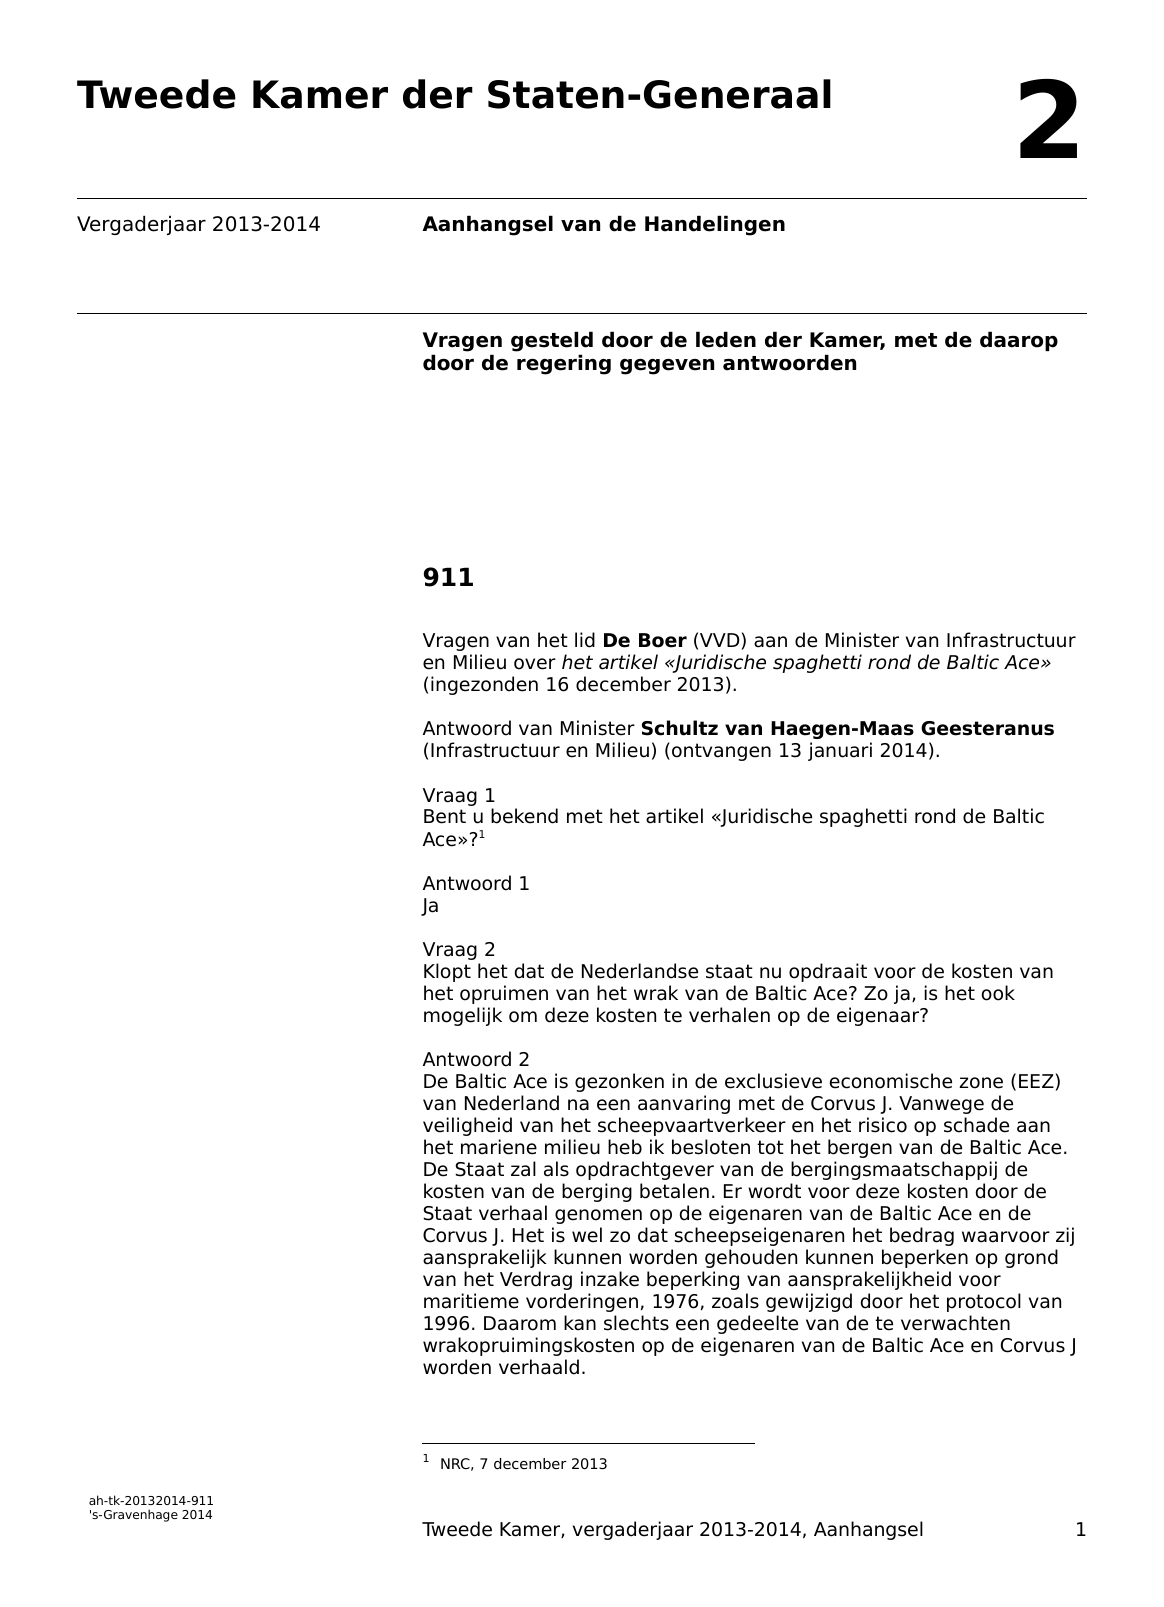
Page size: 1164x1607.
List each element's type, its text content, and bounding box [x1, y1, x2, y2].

text Vraag 2 [422, 939, 1087, 961]
text Antwoord 1 [422, 873, 1087, 894]
table_header 2 [886, 59, 1087, 198]
text 's-Gravenhage 2014 [88, 1508, 323, 1522]
text 911 [422, 563, 1087, 592]
table_cell Vragen gesteld door de leden der Kamer, met de daarop door de regering gegeven antwoorden [422, 314, 1087, 375]
text ah-tk-20132014-911 [88, 1494, 323, 1508]
text Klopt het dat de Nederlandse staat nu opdraait voor de kosten van het opruimen van het wrak van de Baltic Ace? Zo ja, is het ook mogelijk om deze kosten te verhalen op de eigenaar? [422, 961, 1087, 1027]
text Ja [422, 894, 1087, 917]
table_cell Vergaderjaar 2013-2014 [77, 199, 422, 313]
table_header Tweede Kamer der Staten-Generaal [77, 59, 886, 198]
text Vragen van het lid De Boer (VVD) aan de Minister van Infrastructuur en Milieu over het artikel «Juridische spaghetti rond de Baltic Ace» (ingezonden 16 december 2013). [422, 630, 1087, 696]
text NRC, 7 december 2013 [422, 1452, 1087, 1474]
table_cell Aanhangsel van de Handelingen [422, 199, 1087, 313]
text Antwoord 2 [422, 1049, 1087, 1071]
text Vraag 1 [422, 784, 1087, 806]
table_cell [77, 314, 422, 375]
text De Baltic Ace is gezonken in de exclusieve economische zone (EEZ) van Nederland na een aanvaring met de Corvus J. Vanwege de veiligheid van het scheepvaartverkeer en het risico op schade aan het mariene milieu heb ik besloten tot het bergen van de Baltic Ace. De Staat zal als opdrachtgever van de bergingsmaatschappij de kosten van de berging betalen. Er wordt voor deze kosten door de Staat verhaal genomen op de eigenaren van de Baltic Ace en de Corvus J. Het is wel zo dat scheepseigenaren het bedrag waarvoor zij aansprakelijk kunnen worden gehouden kunnen beperken op grond van het Verdrag inzake beperking van aansprakelijkheid voor maritieme vorderingen, 1976, zoals gewijzigd door het protocol van 1996. Daarom kan slechts een gedeelte van de te verwachten wrakopruimingskosten op de eigenaren van de Baltic Ace en Corvus J worden verhaald. [422, 1071, 1087, 1378]
text Antwoord van Minister Schultz van Haegen-Maas Geesteranus (Infrastructuur en Milieu) (ontvangen 13 januari 2014). [422, 718, 1087, 762]
text Bent u bekend met het artikel «Juridische spaghetti rond de Baltic Ace»? [422, 806, 1087, 850]
